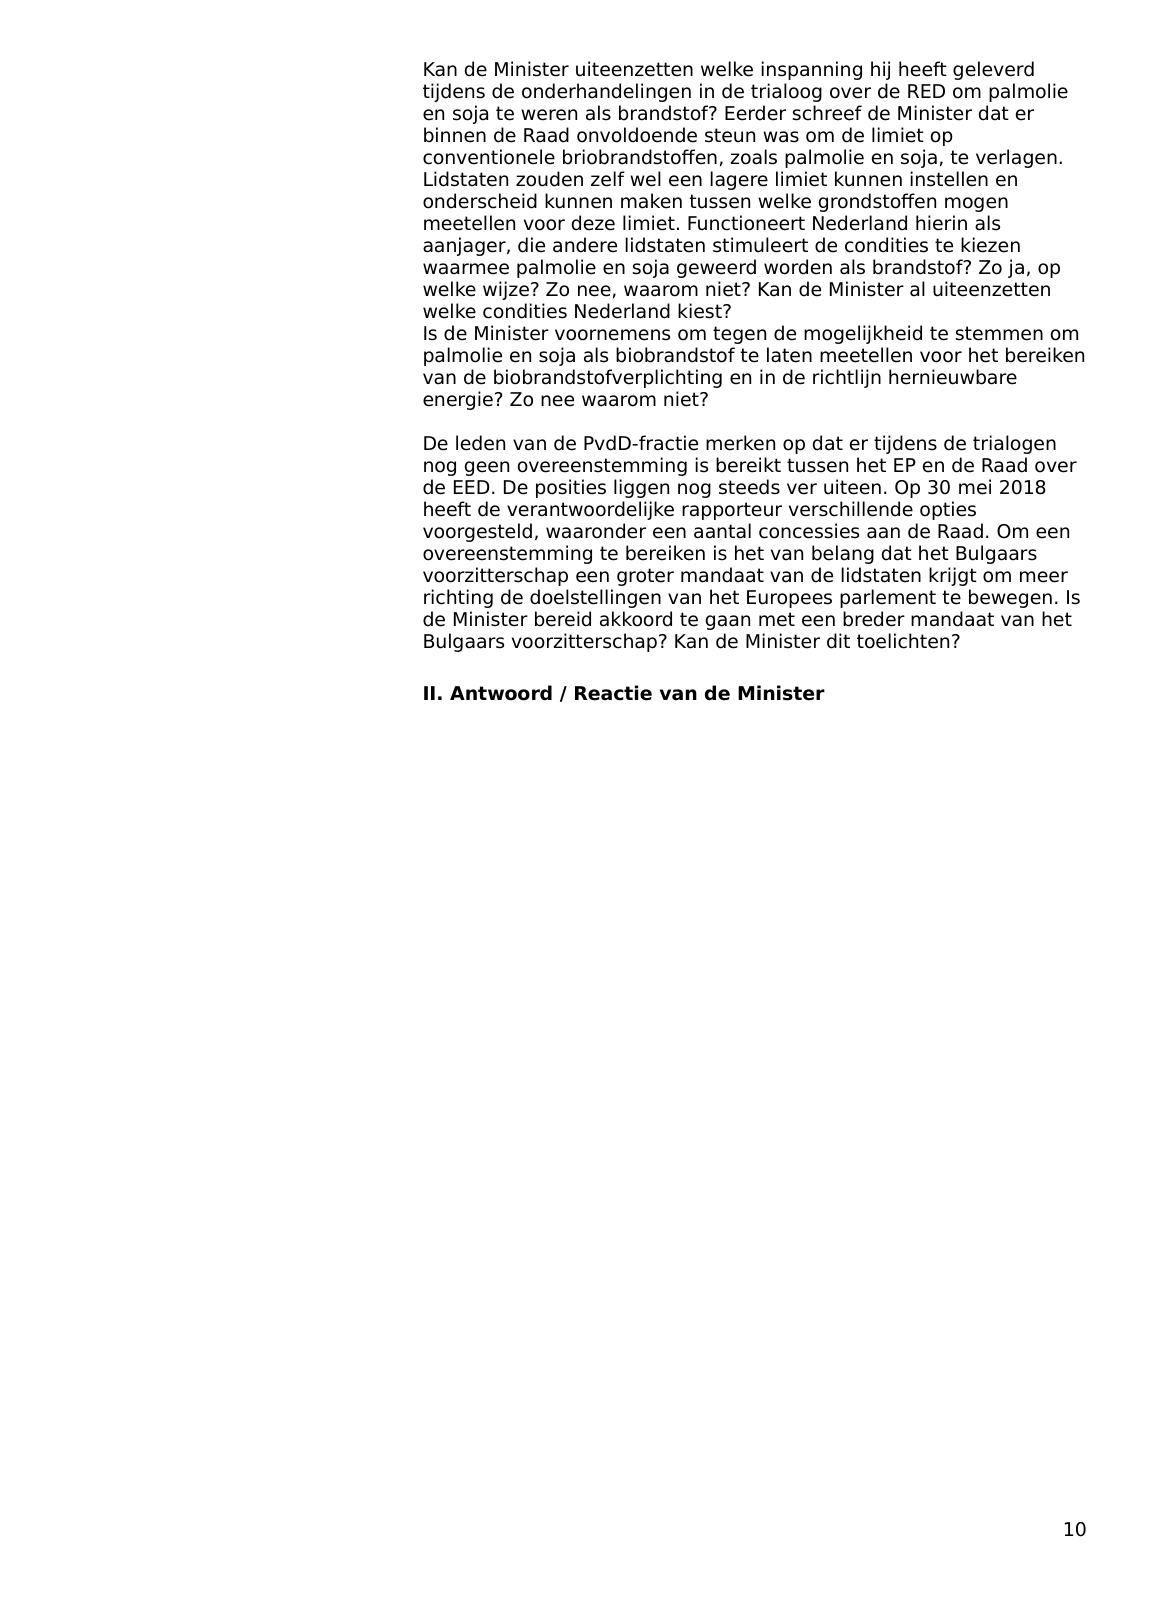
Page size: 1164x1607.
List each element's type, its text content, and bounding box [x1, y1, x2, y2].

text Kan de Minister uiteenzetten welke inspanning hij heeft geleverd tijdens de onderhandelingen in de trialoog over de RED om palmolie en soja te weren als brandstof? Eerder schreef de Minister dat er binnen de Raad onvoldoende steun was om de limiet op conventionele briobrandstoffen, zoals palmolie en soja, te verlagen. Lidstaten zouden zelf wel een lagere limiet kunnen instellen en onderscheid kunnen maken tussen welke grondstoffen mogen meetellen voor deze limiet. Functioneert Nederland hierin als aanjager, die andere lidstaten stimuleert de condities te kiezen waarmee palmolie en soja geweerd worden als brandstof? Zo ja, op welke wijze? Zo nee, waarom niet? Kan de Minister al uiteenzetten welke condities Nederland kiest? [422, 59, 1087, 323]
text Is de Minister voornemens om tegen de mogelijkheid te stemmen om palmolie en soja als biobrandstof te laten meetellen voor het bereiken van de biobrandstofverplichting en in de richtlijn hernieuwbare energie? Zo nee waarom niet? [422, 323, 1087, 411]
text De leden van de PvdD-fractie merken op dat er tijdens de trialogen nog geen overeenstemming is bereikt tussen het EP en de Raad over de EED. De posities liggen nog steeds ver uiteen. Op 30 mei 2018 heeft de verantwoordelijke rapporteur verschillende opties voorgesteld, waaronder een aantal concessies aan de Raad. Om een overeenstemming te bereiken is het van belang dat het Bulgaars voorzitterschap een groter mandaat van de lidstaten krijgt om meer richting de doelstellingen van het Europees parlement te bewegen. Is de Minister bereid akkoord te gaan met een breder mandaat van het Bulgaars voorzitterschap? Kan de Minister dit toelichten? [422, 433, 1087, 653]
subtitle II. Antwoord / Reactie van de Minister [422, 683, 1087, 705]
